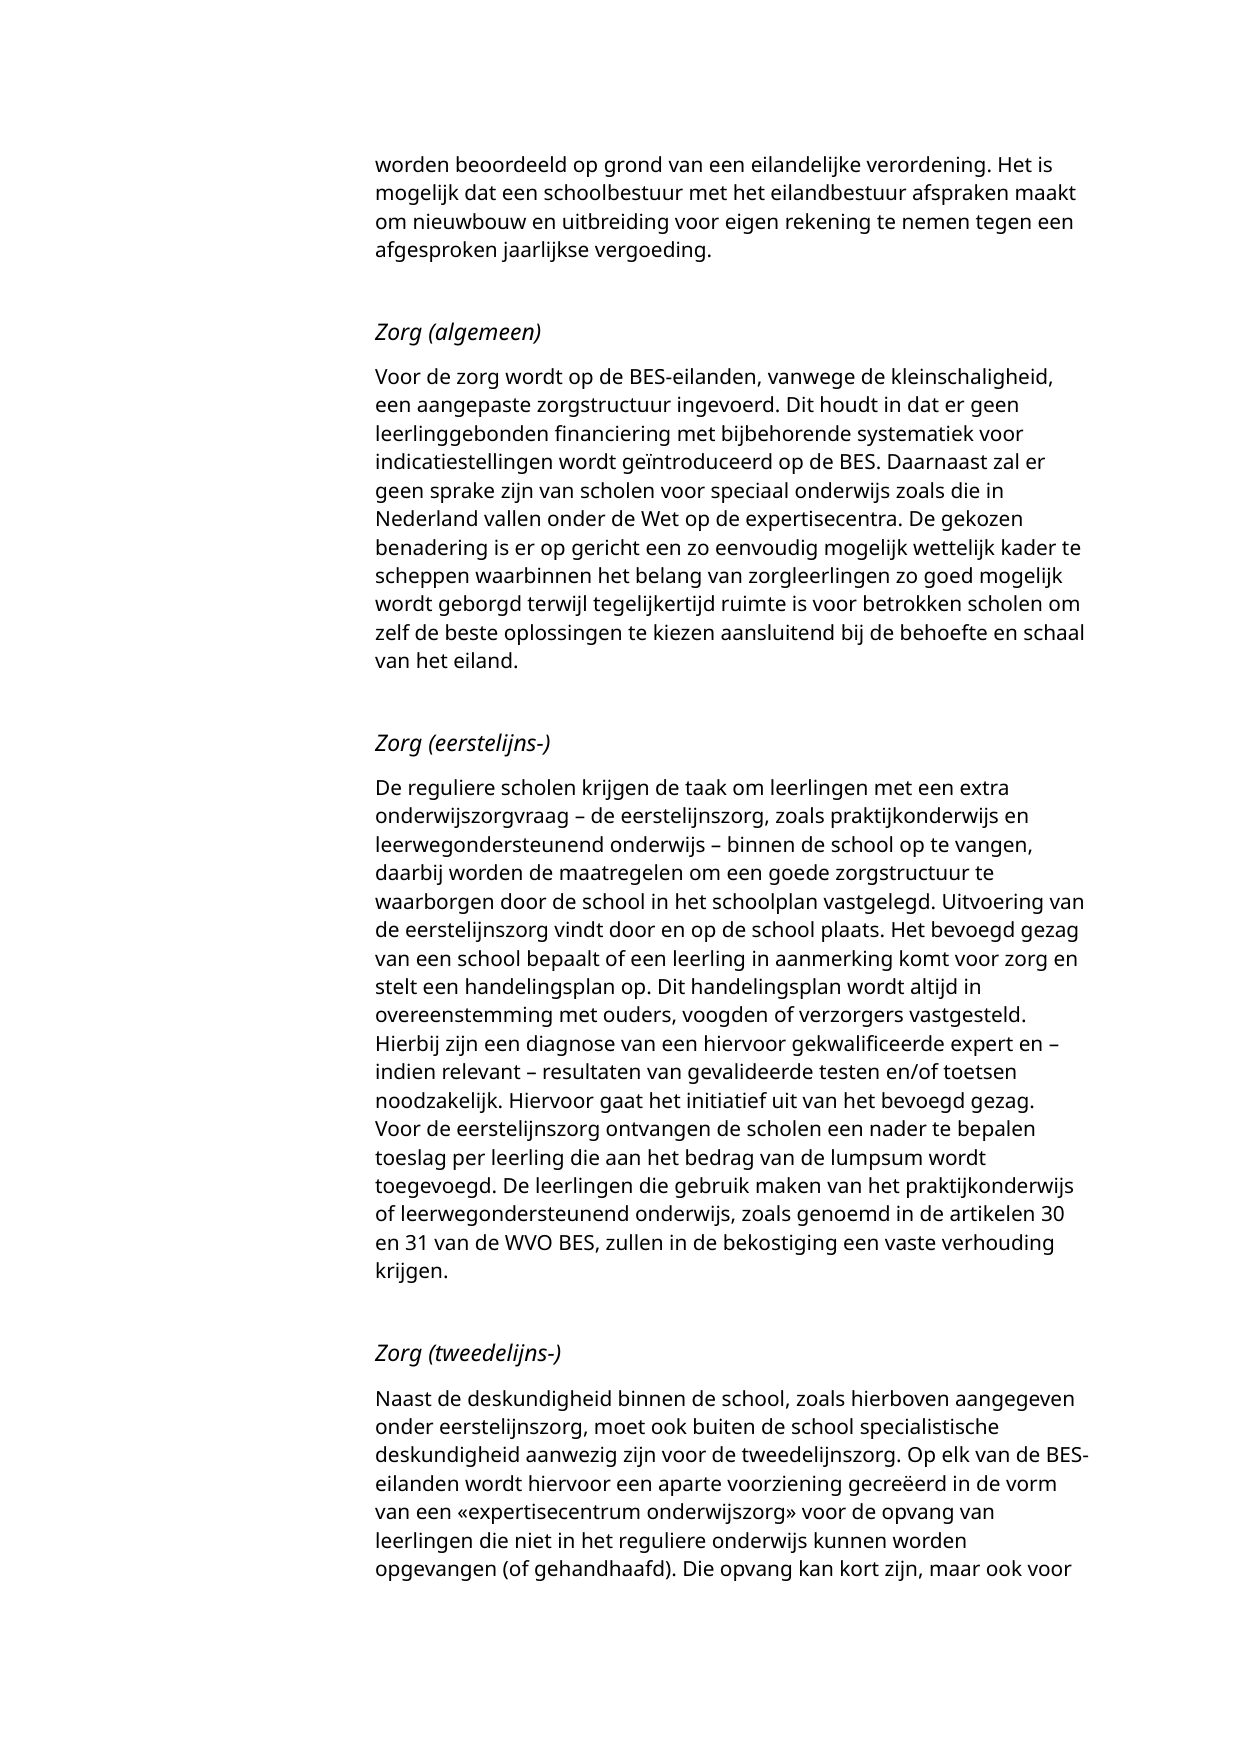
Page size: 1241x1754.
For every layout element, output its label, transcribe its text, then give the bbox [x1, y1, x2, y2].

text worden beoordeeld op grond van een eilandelijke verordening. Het is mogelijk dat een schoolbestuur met het eilandbestuur afspraken maakt om nieuwbouw en uitbreiding voor eigen rekening te nemen tegen een afgesproken jaarlijkse vergoeding. [375, 150, 1090, 264]
subtitle Zorg (tweedelijns-) [375, 1337, 1090, 1369]
text Voor de eerstelijnszorg ontvangen de scholen een nader te bepalen toeslag per leerling die aan het bedrag van de lumpsum wordt toegevoegd. De leerlingen die gebruik maken van het praktijkonderwijs of leerwegondersteunend onderwijs, zoals genoemd in de artikelen 30 en 31 van de WVO BES, zullen in de bekostiging een vaste verhouding krijgen. [375, 1114, 1090, 1285]
subtitle Zorg (algemeen) [375, 316, 1090, 347]
subtitle Zorg (eerstelijns-) [375, 727, 1090, 758]
text De reguliere scholen krijgen de taak om leerlingen met een extra onderwijszorgvraag – de eerstelijnszorg, zoals praktijkonderwijs en leerwegondersteunend onderwijs – binnen de school op te vangen, daarbij worden de maatregelen om een goede zorgstructuur te waarborgen door de school in het schoolplan vastgelegd. Uitvoering van de eerstelijnszorg vindt door en op de school plaats. Het bevoegd gezag van een school bepaalt of een leerling in aanmerking komt voor zorg en stelt een handelingsplan op. Dit handelingsplan wordt altijd in overeenstemming met ouders, voogden of verzorgers vastgesteld. Hierbij zijn een diagnose van een hiervoor gekwalificeerde expert en – indien relevant – resultaten van gevalideerde testen en/of toetsen noodzakelijk. Hiervoor gaat het initiatief uit van het bevoegd gezag. [375, 773, 1090, 1114]
text Naast de deskundigheid binnen de school, zoals hierboven aangegeven onder eerstelijnszorg, moet ook buiten de school specialistische deskundigheid aanwezig zijn voor de tweedelijnszorg. Op elk van de BES-eilanden wordt hiervoor een aparte voorziening gecreëerd in de vorm van een «expertisecentrum onderwijszorg» voor de opvang van leerlingen die niet in het reguliere onderwijs kunnen worden opgevangen (of gehandhaafd). Die opvang kan kort zijn, maar ook voor [375, 1384, 1090, 1583]
text Voor de zorg wordt op de BES-eilanden, vanwege de kleinschaligheid, een aangepaste zorgstructuur ingevoerd. Dit houdt in dat er geen leerlinggebonden financiering met bijbehorende systematiek voor indicatiestellingen wordt geïntroduceerd op de BES. Daarnaast zal er geen sprake zijn van scholen voor speciaal onderwijs zoals die in Nederland vallen onder de Wet op de expertisecentra. De gekozen benadering is er op gericht een zo eenvoudig mogelijk wettelijk kader te scheppen waarbinnen het belang van zorgleerlingen zo goed mogelijk wordt geborgd terwijl tegelijkertijd ruimte is voor betrokken scholen om zelf de beste oplossingen te kiezen aansluitend bij de behoefte en schaal van het eiland. [375, 362, 1090, 675]
